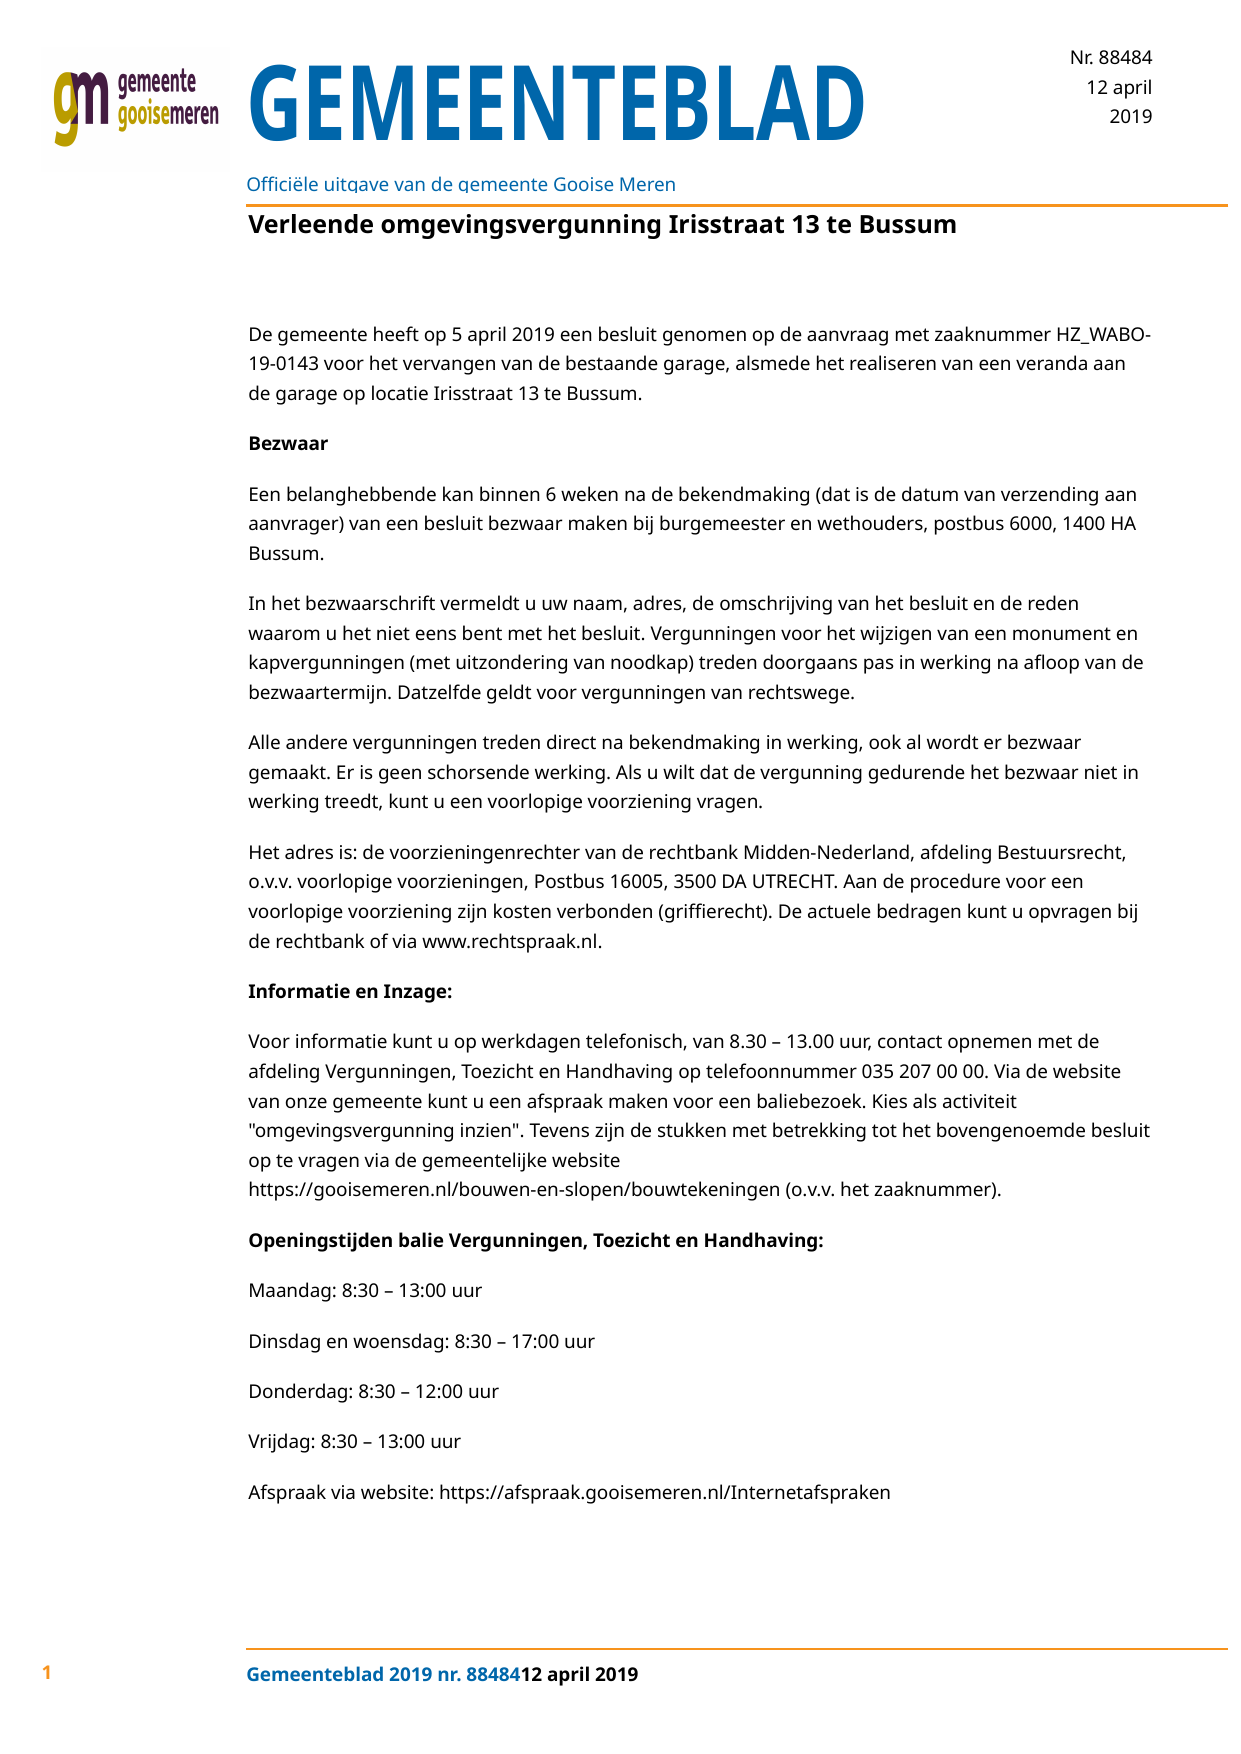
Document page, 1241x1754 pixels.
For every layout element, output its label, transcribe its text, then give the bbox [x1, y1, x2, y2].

text Maandag: 8:30 – 13:00 uur [248, 1277, 1152, 1303]
text Openingstijden balie Vergunningen, Toezicht en Handhaving: [248, 1227, 1152, 1253]
text Alle andere vergunningen treden direct na bekendmaking in werking, ook al wordt er bezwaar gemaakt. Er is geen schorsende werking. Als u wilt dat de vergunning gedurende het bezwaar niet in werking treedt, kunt u een voorlopige voorziening vragen. [248, 729, 1152, 814]
text Informatie en Inzage: [248, 978, 1152, 1004]
text Donderdag: 8:30 – 12:00 uur [248, 1378, 1152, 1404]
text Voor informatie kunt u op werkdagen telefonisch, van 8.30 – 13.00 uur, contact opnemen met de afdeling Vergunningen, Toezicht en Handhaving op telefoonnummer 035 207 00 00. Via de website van onze gemeente kunt u een afspraak maken voor een baliebezoek. Kies als activiteit "omgevingsvergunning inzien". Tevens zijn de stukken met betrekking tot het bovengenoemde besluit op te vragen via de gemeentelijke website https://gooisemeren.nl/bouwen-en-slopen/bouwtekeningen (o.v.v. het zaaknummer). [248, 1029, 1152, 1202]
text Een belanghebbende kan binnen 6 weken na de bekendmaking (dat is de datum van verzending aan aanvrager) van een besluit bezwaar maken bij burgemeester en wethouders, postbus 6000, 1400 HA Bussum. [248, 481, 1152, 566]
text Verleende omgevingsvergunning Irisstraat 13 te Bussum [248, 207, 1152, 241]
text Afspraak via website: https://afspraak.gooisemeren.nl/Internetafspraken [248, 1479, 1152, 1505]
text Vrijdag: 8:30 – 13:00 uur [248, 1429, 1152, 1454]
text Het adres is: de voorzieningenrechter van de rechtbank Midden-Nederland, afdeling Bestuursrecht, o.v.v. voorlopige voorzieningen, Postbus 16005, 3500 DA UTRECHT. Aan de procedure voor een voorlopige voorziening zijn kosten verbonden (griffierecht). De actuele bedragen kunt u opvragen bij de rechtbank of via www.rechtspraak.nl. [248, 839, 1152, 953]
text De gemeente heeft op 5 april 2019 een besluit genomen op de aanvraag met zaaknummer HZ_WABO-19-0143 voor het vervangen van de bestaande garage, alsmede het realiseren van een veranda aan de garage op locatie Irisstraat 13 te Bussum. [248, 321, 1152, 406]
text In het bezwaarschrift vermeldt u uw naam, adres, de omschrijving van het besluit en de reden waarom u het niet eens bent met het besluit. Vergunningen voor het wijzigen van een monument en kapvergunningen (met uitzondering van noodkap) treden doorgaans pas in werking na afloop van de bezwaartermijn. Datzelfde geldt voor vergunningen van rechtswege. [248, 590, 1152, 705]
text Dinsdag en woensdag: 8:30 – 17:00 uur [248, 1328, 1152, 1353]
text Bezwaar [248, 430, 1152, 456]
picture [41, 47, 231, 172]
